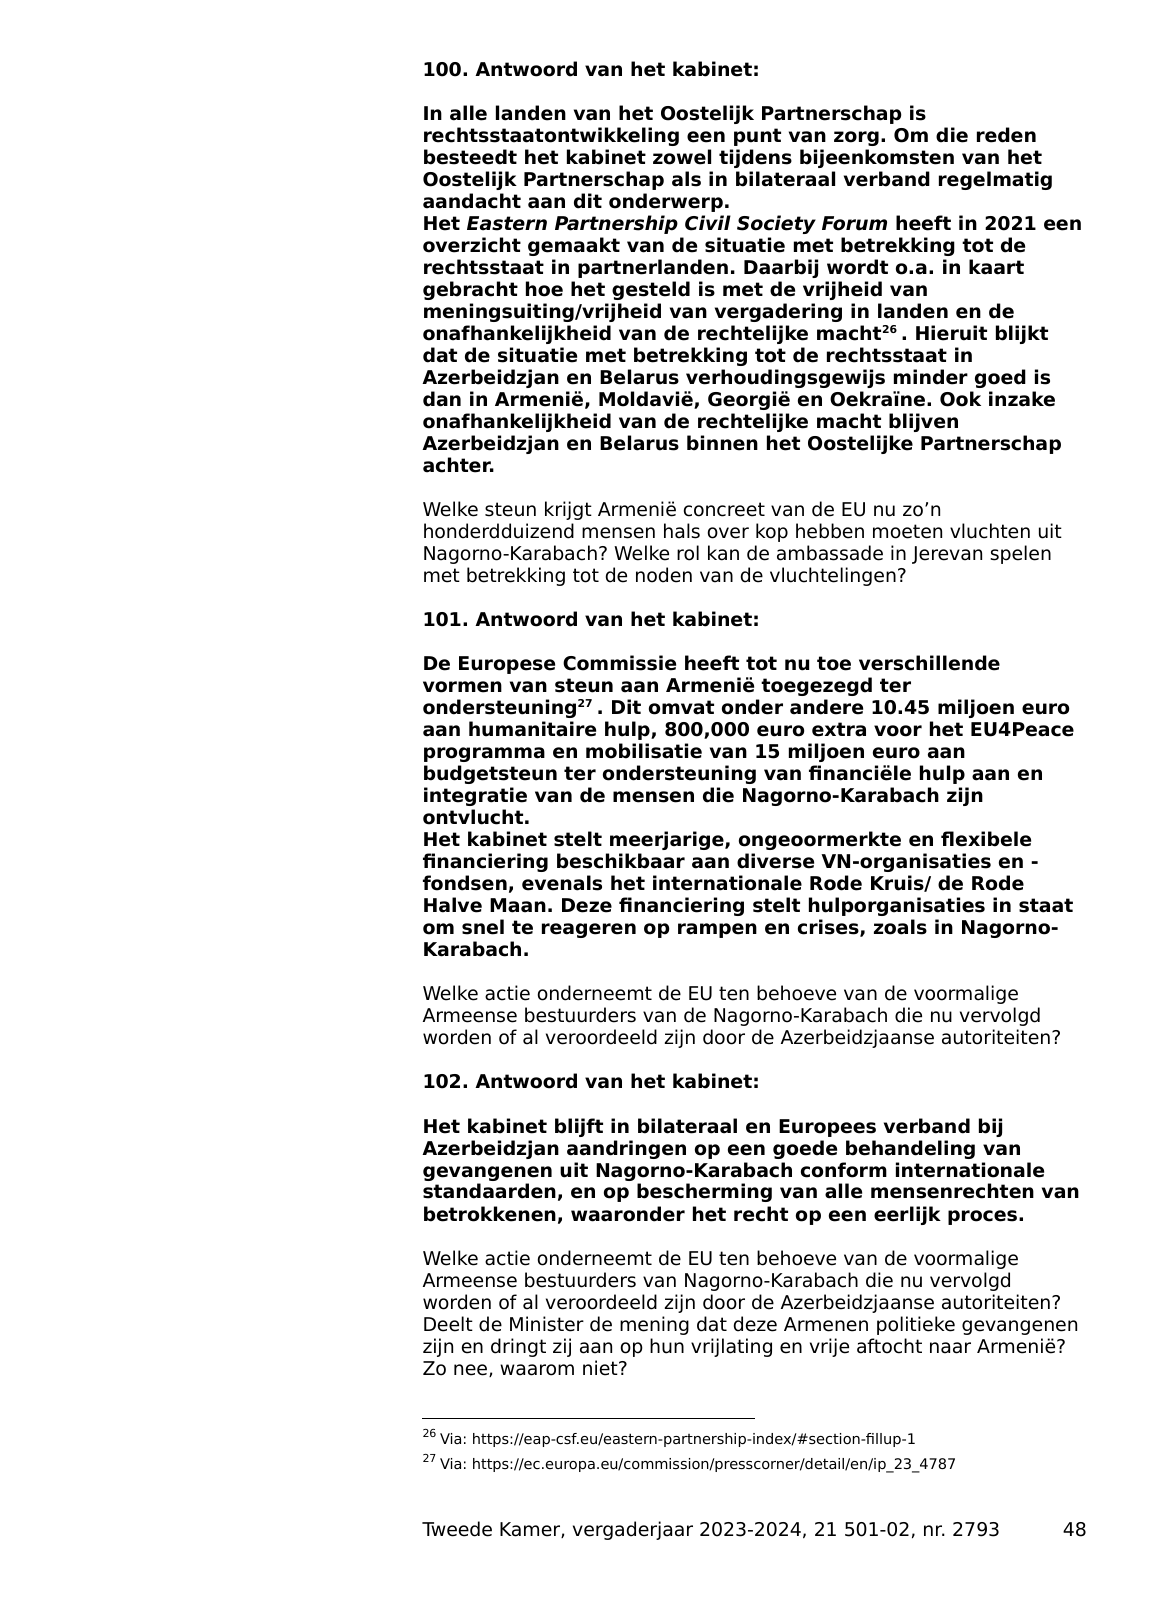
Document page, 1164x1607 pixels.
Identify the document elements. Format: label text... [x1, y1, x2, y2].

text Via: https://eap-csf.eu/eastern-partnership-index/#section-fillup-1 [422, 1427, 1087, 1449]
text Het kabinet stelt meerjarige, ongeoormerkte en flexibele financiering beschikbaar aan diverse VN-organisaties en -fondsen, evenals het internationale Rode Kruis/ de Rode Halve Maan. Deze financiering stelt hulporganisaties in staat om snel te reageren op rampen en crises, zoals in Nagorno-Karabach. [422, 829, 1087, 961]
text Het Eastern Partnership Civil Society Forum heeft in 2021 een overzicht gemaakt van de situatie met betrekking tot de rechtsstaat in partnerlanden. Daarbij wordt o.a. in kaart gebracht hoe het gesteld is met de vrijheid van meningsuiting/vrijheid van vergadering in landen en de onafhankelijkheid van de rechtelijke macht. Hieruit blijkt dat de situatie met betrekking tot de rechtsstaat in Azerbeidzjan en Belarus verhoudingsgewijs minder goed is dan in Armenië, Moldavië, Georgië en Oekraïne. Ook inzake onafhankelijkheid van de rechtelijke macht blijven Azerbeidzjan en Belarus binnen het Oostelijke Partnerschap achter. [422, 213, 1087, 477]
text Welke actie onderneemt de EU ten behoeve van de voormalige Armeense bestuurders van Nagorno-Karabach die nu vervolgd worden of al veroordeeld zijn door de Azerbeidzjaanse autoriteiten? Deelt de Minister de mening dat deze Armenen politieke gevangenen zijn en dringt zij aan op hun vrijlating en vrije aftocht naar Armenië? Zo nee, waarom niet? [422, 1248, 1087, 1379]
text De Europese Commissie heeft tot nu toe verschillende vormen van steun aan Armenië toegezegd ter ondersteuning. Dit omvat onder andere 10.45 miljoen euro aan humanitaire hulp, 800,000 euro extra voor het EU4Peace programma en mobilisatie van 15 miljoen euro aan budgetsteun ter ondersteuning van financiële hulp aan en integratie van de mensen die Nagorno-Karabach zijn ontvlucht. [422, 653, 1087, 829]
subtitle 100. Antwoord van het kabinet: [422, 59, 1087, 81]
text Welke actie onderneemt de EU ten behoeve van de voormalige Armeense bestuurders van de Nagorno-Karabach die nu vervolgd worden of al veroordeeld zijn door de Azerbeidzjaanse autoriteiten? [422, 983, 1087, 1049]
subtitle 101. Antwoord van het kabinet: [422, 609, 1087, 631]
subtitle 102. Antwoord van het kabinet: [422, 1071, 1087, 1093]
text In alle landen van het Oostelijk Partnerschap is rechtsstaatontwikkeling een punt van zorg. Om die reden besteedt het kabinet zowel tijdens bijeenkomsten van het Oostelijk Partnerschap als in bilateraal verband regelmatig aandacht aan dit onderwerp. [422, 103, 1087, 213]
text Welke steun krijgt Armenië concreet van de EU nu zo’n honderdduizend mensen hals over kop hebben moeten vluchten uit Nagorno-Karabach? Welke rol kan de ambassade in Jerevan spelen met betrekking tot de noden van de vluchtelingen? [422, 499, 1087, 587]
text Het kabinet blijft in bilateraal en Europees verband bij Azerbeidzjan aandringen op een goede behandeling van gevangenen uit Nagorno-Karabach conform internationale standaarden, en op bescherming van alle mensenrechten van betrokkenen, waaronder het recht op een eerlijk proces. [422, 1116, 1087, 1225]
text Via: https://ec.europa.eu/commission/presscorner/detail/en/ip_23_4787 [422, 1452, 1087, 1474]
